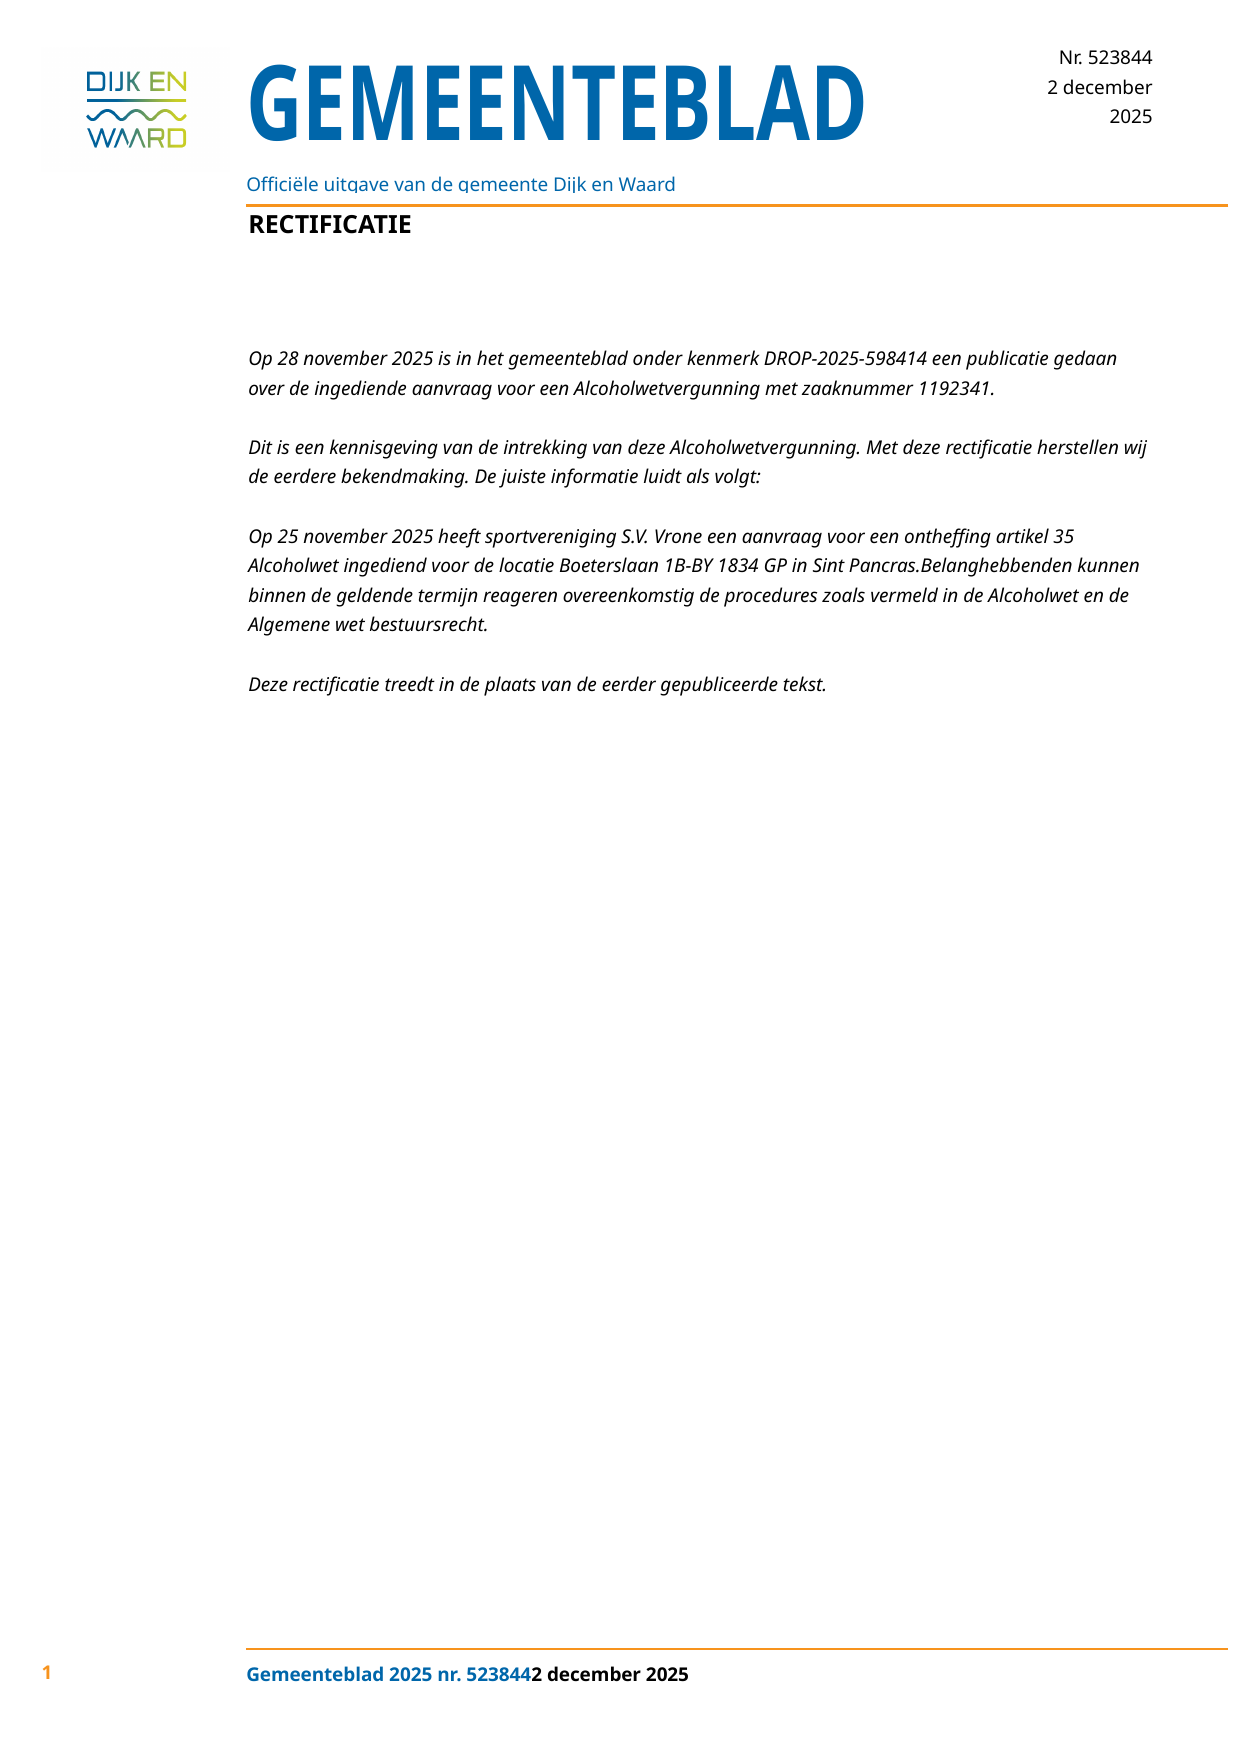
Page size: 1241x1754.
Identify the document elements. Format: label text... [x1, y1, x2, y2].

text RECTIFICATIE [248, 207, 1152, 241]
picture [41, 47, 231, 172]
text Op 28 november 2025 is in het gemeenteblad onder kenmerk DROP-2025-598414 een publicatie gedaan over de ingediende aanvraag voor een Alcoholwetvergunning met zaaknummer 1192341. [248, 345, 1152, 401]
text Deze rectificatie treedt in de plaats van de eerder gepubliceerde tekst. [248, 671, 1152, 696]
text Op 25 november 2025 heeft sportvereniging S.V. Vrone een aanvraag voor een ontheffing artikel 35 Alcoholwet ingediend voor de locatie Boeterslaan 1B-BY 1834 GP in Sint Pancras.Belanghebbenden kunnen binnen de geldende termijn reageren overeenkomstig de procedures zoals vermeld in de Alcoholwet en de Algemene wet bestuursrecht. [248, 523, 1152, 637]
text Dit is een kennisgeving van de intrekking van deze Alcoholwetvergunning. Met deze rectificatie herstellen wij de eerdere bekendmaking. De juiste informatie luidt als volgt: [248, 434, 1152, 489]
